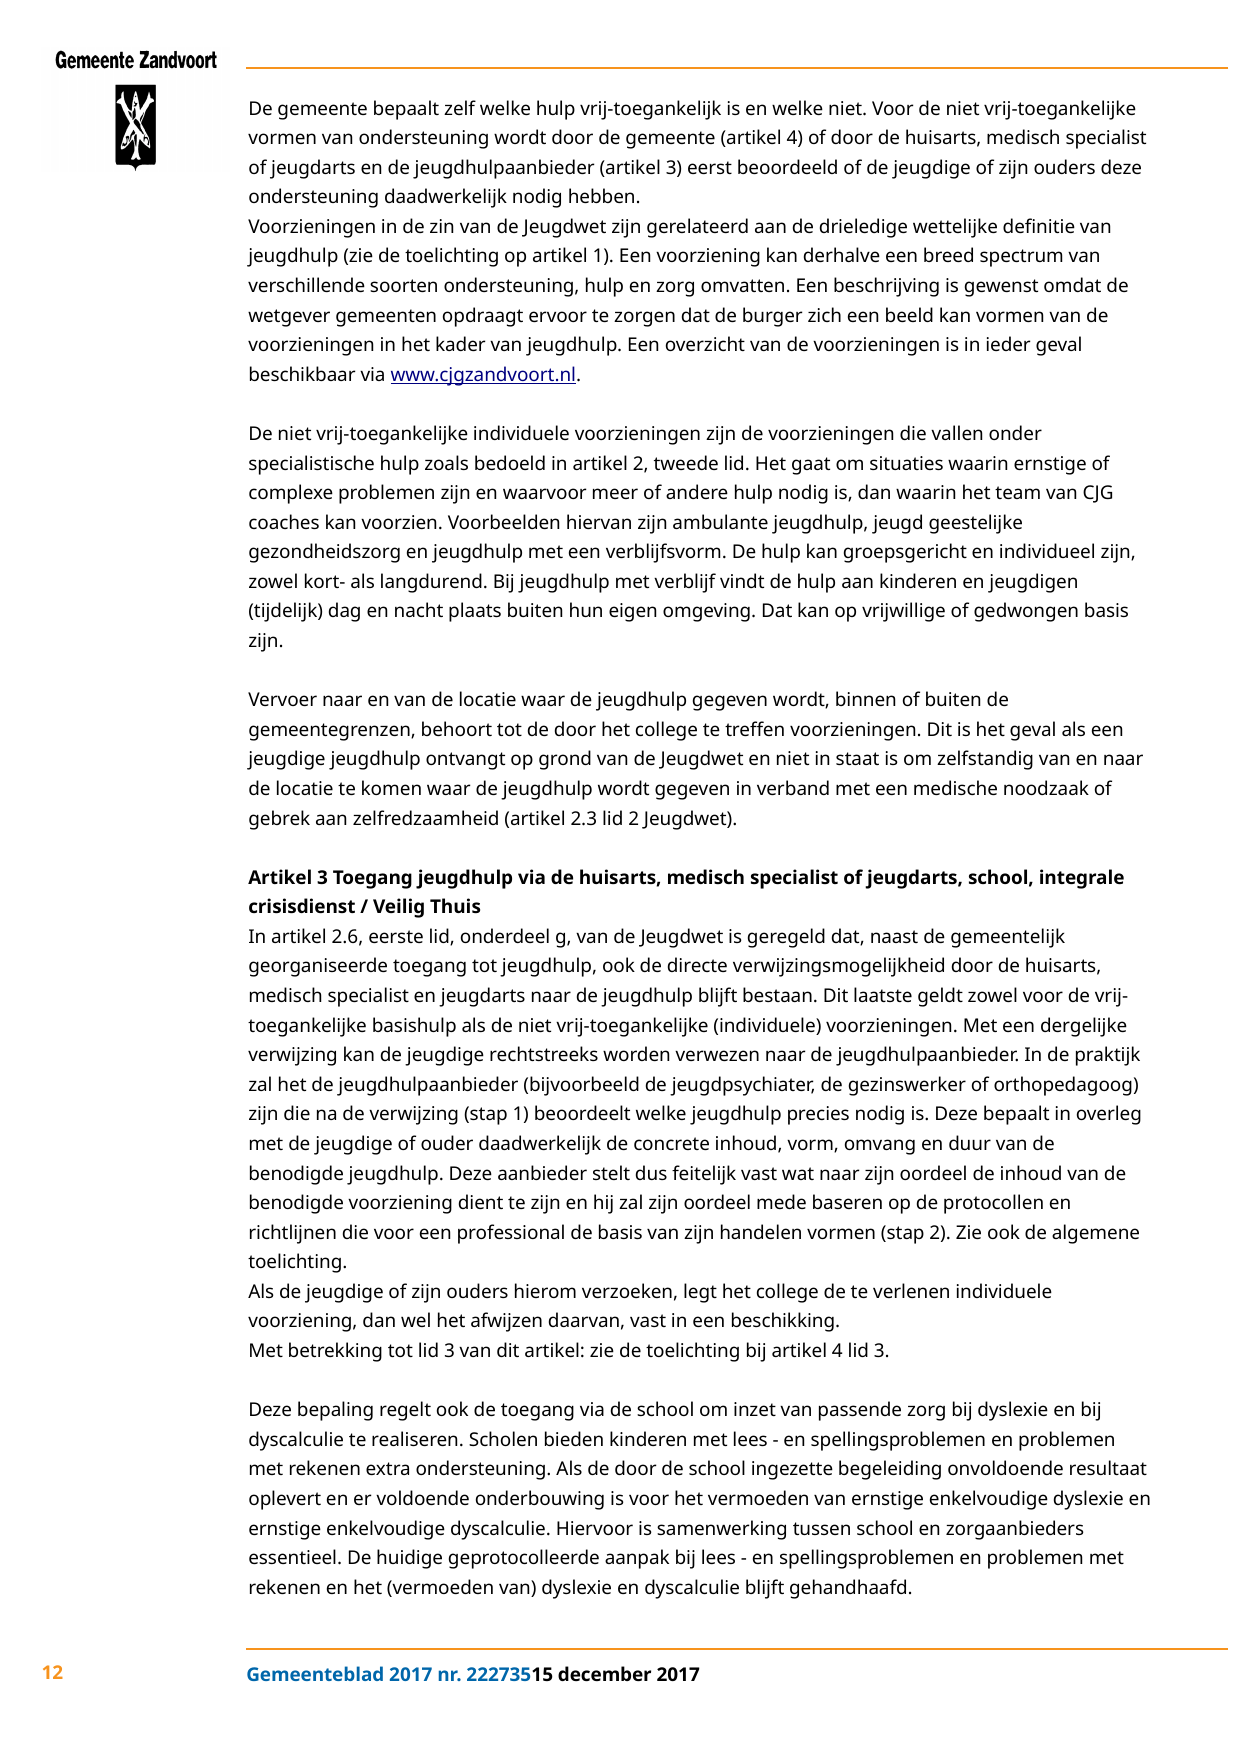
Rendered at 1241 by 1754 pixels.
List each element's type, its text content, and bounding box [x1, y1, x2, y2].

text Als de jeugdige of zijn ouders hierom verzoeken, legt het college de te verlenen individuele voorziening, dan wel het afwijzen daarvan, vast in een beschikking. [248, 1278, 1152, 1333]
text Vervoer naar en van de locatie waar de jeugdhulp gegeven wordt, binnen of buiten de gemeentegrenzen, behoort tot de door het college te treffen voorzieningen. Dit is het geval als een jeugdige jeugdhulp ontvangt op grond van de Jeugdwet en niet in staat is om zelfstandig van en naar de locatie te komen waar de jeugdhulp wordt gegeven in verband met een medische noodzaak of gebrek aan zelfredzaamheid (artikel 2.3 lid 2 Jeugdwet). [248, 686, 1152, 831]
text In artikel 2.6, eerste lid, onderdeel g, van de Jeugdwet is geregeld dat, naast de gemeentelijk georganiseerde toegang tot jeugdhulp, ook de directe verwijzingsmogelijkheid door de huisarts, medisch specialist en jeugdarts naar de jeugdhulp blijft bestaan. Dit laatste geldt zowel voor de vrij-toegankelijke basishulp als de niet vrij-toegankelijke (individuele) voorzieningen. Met een dergelijke verwijzing kan de jeugdige rechtstreeks worden verwezen naar de jeugdhulpaanbieder. In de praktijk zal het de jeugdhulpaanbieder (bijvoorbeeld de jeugdpsychiater, de gezinswerker of orthopedagoog) zijn die na de verwijzing (stap 1) beoordeelt welke jeugdhulp precies nodig is. Deze bepaalt in overleg met de jeugdige of ouder daadwerkelijk de concrete inhoud, vorm, omvang en duur van de benodigde jeugdhulp. Deze aanbieder stelt dus feitelijk vast wat naar zijn oordeel de inhoud van de benodigde voorziening dient te zijn en hij zal zijn oordeel mede baseren op de protocollen en richtlijnen die voor een professional de basis van zijn handelen vormen (stap 2). Zie ook de algemene toelichting. [248, 923, 1152, 1274]
picture [41, 47, 231, 172]
text De niet vrij-toegankelijke individuele voorzieningen zijn de voorzieningen die vallen onder specialistische hulp zoals bedoeld in artikel 2, tweede lid. Het gaat om situaties waarin ernstige of complexe problemen zijn en waarvoor meer of andere hulp nodig is, dan waarin het team van CJG coaches kan voorzien. Voorbeelden hiervan zijn ambulante jeugdhulp, jeugd geestelijke gezondheidszorg en jeugdhulp met een verblijfsvorm. De hulp kan groepsgericht en individueel zijn, zowel kort- als langdurend. Bij jeugdhulp met verblijf vindt de hulp aan kinderen en jeugdigen (tijdelijk) dag en nacht plaats buiten hun eigen omgeving. Dat kan op vrijwillige of gedwongen basis zijn. [248, 420, 1152, 653]
text Voorzieningen in de zin van de Jeugdwet zijn gerelateerd aan de drieledige wettelijke definitie van jeugdhulp (zie de toelichting op artikel 1). Een voorziening kan derhalve een breed spectrum van verschillende soorten ondersteuning, hulp en zorg omvatten. Een beschrijving is gewenst omdat de wetgever gemeenten opdraagt ervoor te zorgen dat de burger zich een beeld kan vormen van de voorzieningen in het kader van jeugdhulp. Een overzicht van de voorzieningen is in ieder geval beschikbaar via www.cjgzandvoort.nl. [248, 213, 1152, 387]
text Deze bepaling regelt ook de toegang via de school om inzet van passende zorg bij dyslexie en bij dyscalculie te realiseren. Scholen bieden kinderen met lees - en spellingsproblemen en problemen met rekenen extra ondersteuning. Als de door de school ingezette begeleiding onvoldoende resultaat oplevert en er voldoende onderbouwing is voor het vermoeden van ernstige enkelvoudige dyslexie en ernstige enkelvoudige dyscalculie. Hiervoor is samenwerking tussen school en zorgaanbieders essentieel. De huidige geprotocolleerde aanpak bij lees - en spellingsproblemen en problemen met rekenen en het (vermoeden van) dyslexie en dyscalculie blijft gehandhaafd. [248, 1396, 1152, 1600]
text Met betrekking tot lid 3 van dit artikel: zie de toelichting bij artikel 4 lid 3. [248, 1337, 1152, 1363]
text De gemeente bepaalt zelf welke hulp vrij-toegankelijk is en welke niet. Voor de niet vrij-toegankelijke vormen van ondersteuning wordt door de gemeente (artikel 4) of door de huisarts, medisch specialist of jeugdarts en de jeugdhulpaanbieder (artikel 3) eerst beoordeeld of de jeugdige of zijn ouders deze ondersteuning daadwerkelijk nodig hebben. [248, 95, 1152, 209]
text Artikel 3 Toegang jeugdhulp via de huisarts, medisch specialist of jeugdarts, school, integrale crisisdienst / Veilig Thuis [248, 864, 1152, 919]
